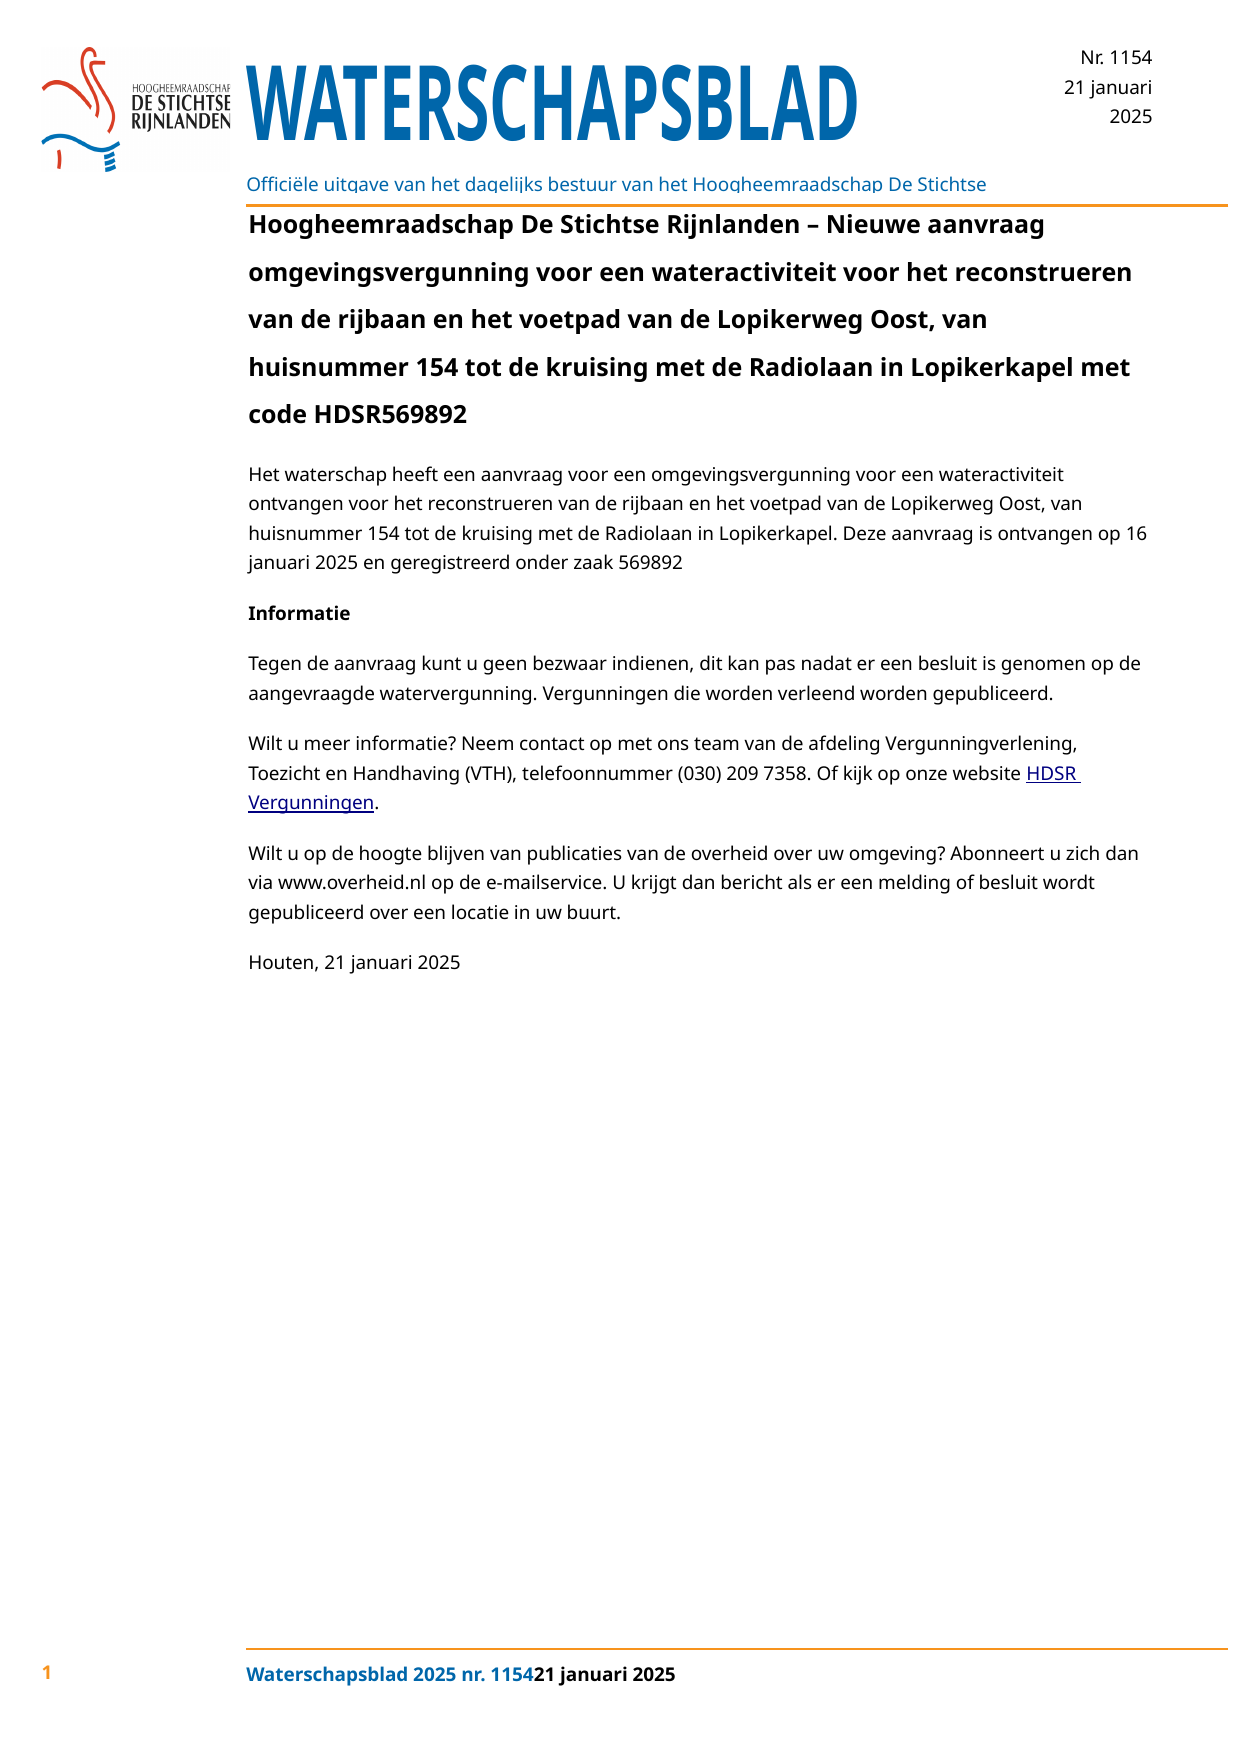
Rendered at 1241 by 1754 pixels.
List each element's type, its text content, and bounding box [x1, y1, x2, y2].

text Wilt u op de hoogte blijven van publicaties van de overheid over uw omgeving? Abonneert u zich dan via www.overheid.nl op de e-mailservice. U krijgt dan bericht als er een melding of besluit wordt gepubliceerd over een locatie in uw buurt. [248, 840, 1152, 925]
text Houten, 21 januari 2025 [248, 949, 1152, 975]
text Hoogheemraadschap De Stichtse Rijnlanden – Nieuwe aanvraag omgevingsvergunning voor een wateractiviteit voor het reconstrueren van de rijbaan en het voetpad van de Lopikerweg Oost, van huisnummer 154 tot de kruising met de Radiolaan in Lopikerkapel met code HDSR569892 [248, 207, 1152, 431]
text Tegen de aanvraag kunt u geen bezwaar indienen, dit kan pas nadat er een besluit is genomen op de aangevraagde watervergunning. Vergunningen die worden verleend worden gepubliceerd. [248, 650, 1152, 706]
picture [41, 47, 231, 172]
text Wilt u meer informatie? Neem contact op met ons team van de afdeling Vergunningverlening, Toezicht en Handhaving (VTH), telefoonnummer (030) 209 7358. Of kijk op onze website HDSR Vergunningen. [248, 730, 1152, 815]
text Het waterschap heeft een aanvraag voor een omgevingsvergunning voor een wateractiviteit ontvangen voor het reconstrueren van de rijbaan en het voetpad van de Lopikerweg Oost, van huisnummer 154 tot de kruising met de Radiolaan in Lopikerkapel. Deze aanvraag is ontvangen op 16 januari 2025 en geregistreerd onder zaak 569892 [248, 461, 1152, 575]
text Informatie [248, 600, 1152, 626]
